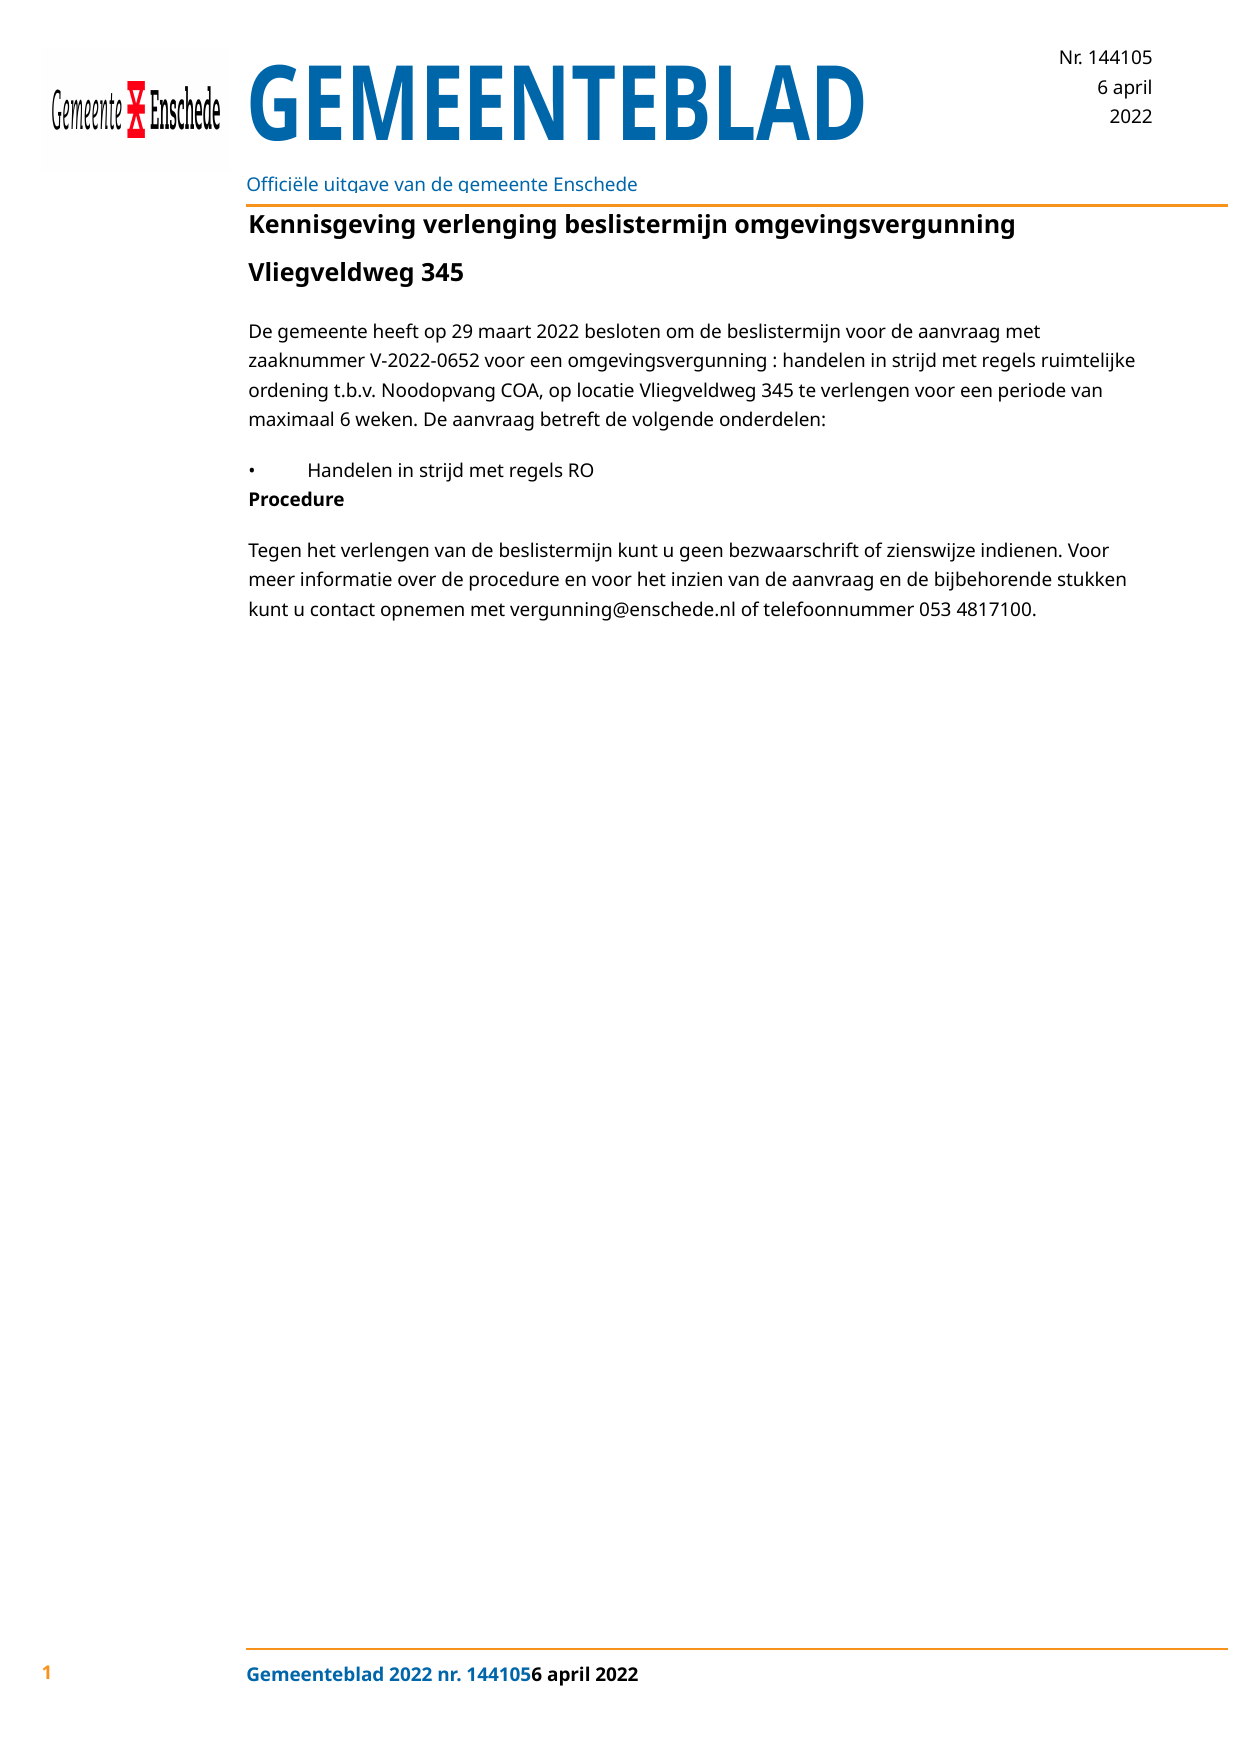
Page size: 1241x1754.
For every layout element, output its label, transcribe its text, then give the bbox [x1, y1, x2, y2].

text De gemeente heeft op 29 maart 2022 besloten om de beslistermijn voor de aanvraag met zaaknummer V-2022-0652 voor een omgevingsvergunning : handelen in strijd met regels ruimtelijke ordening t.b.v. Noodopvang COA, op locatie Vliegveldweg 345 te verlengen voor een periode van maximaal 6 weken. De aanvraag betreft de volgende onderdelen: [248, 318, 1152, 432]
text Tegen het verlengen van de beslistermijn kunt u geen bezwaarschrift of zienswijze indienen. Voor meer informatie over de procedure en voor het inzien van de aanvraag en de bijbehorende stukken kunt u contact opnemen met vergunning@enschede.nl of telefoonnummer 053 4817100. [248, 537, 1152, 622]
picture [41, 47, 231, 172]
list Handelen in strijd met regels RO [248, 457, 1152, 483]
text Procedure [248, 487, 1152, 512]
text Kennisgeving verlenging beslistermijn omgevingsvergunning Vliegveldweg 345 [248, 207, 1152, 288]
